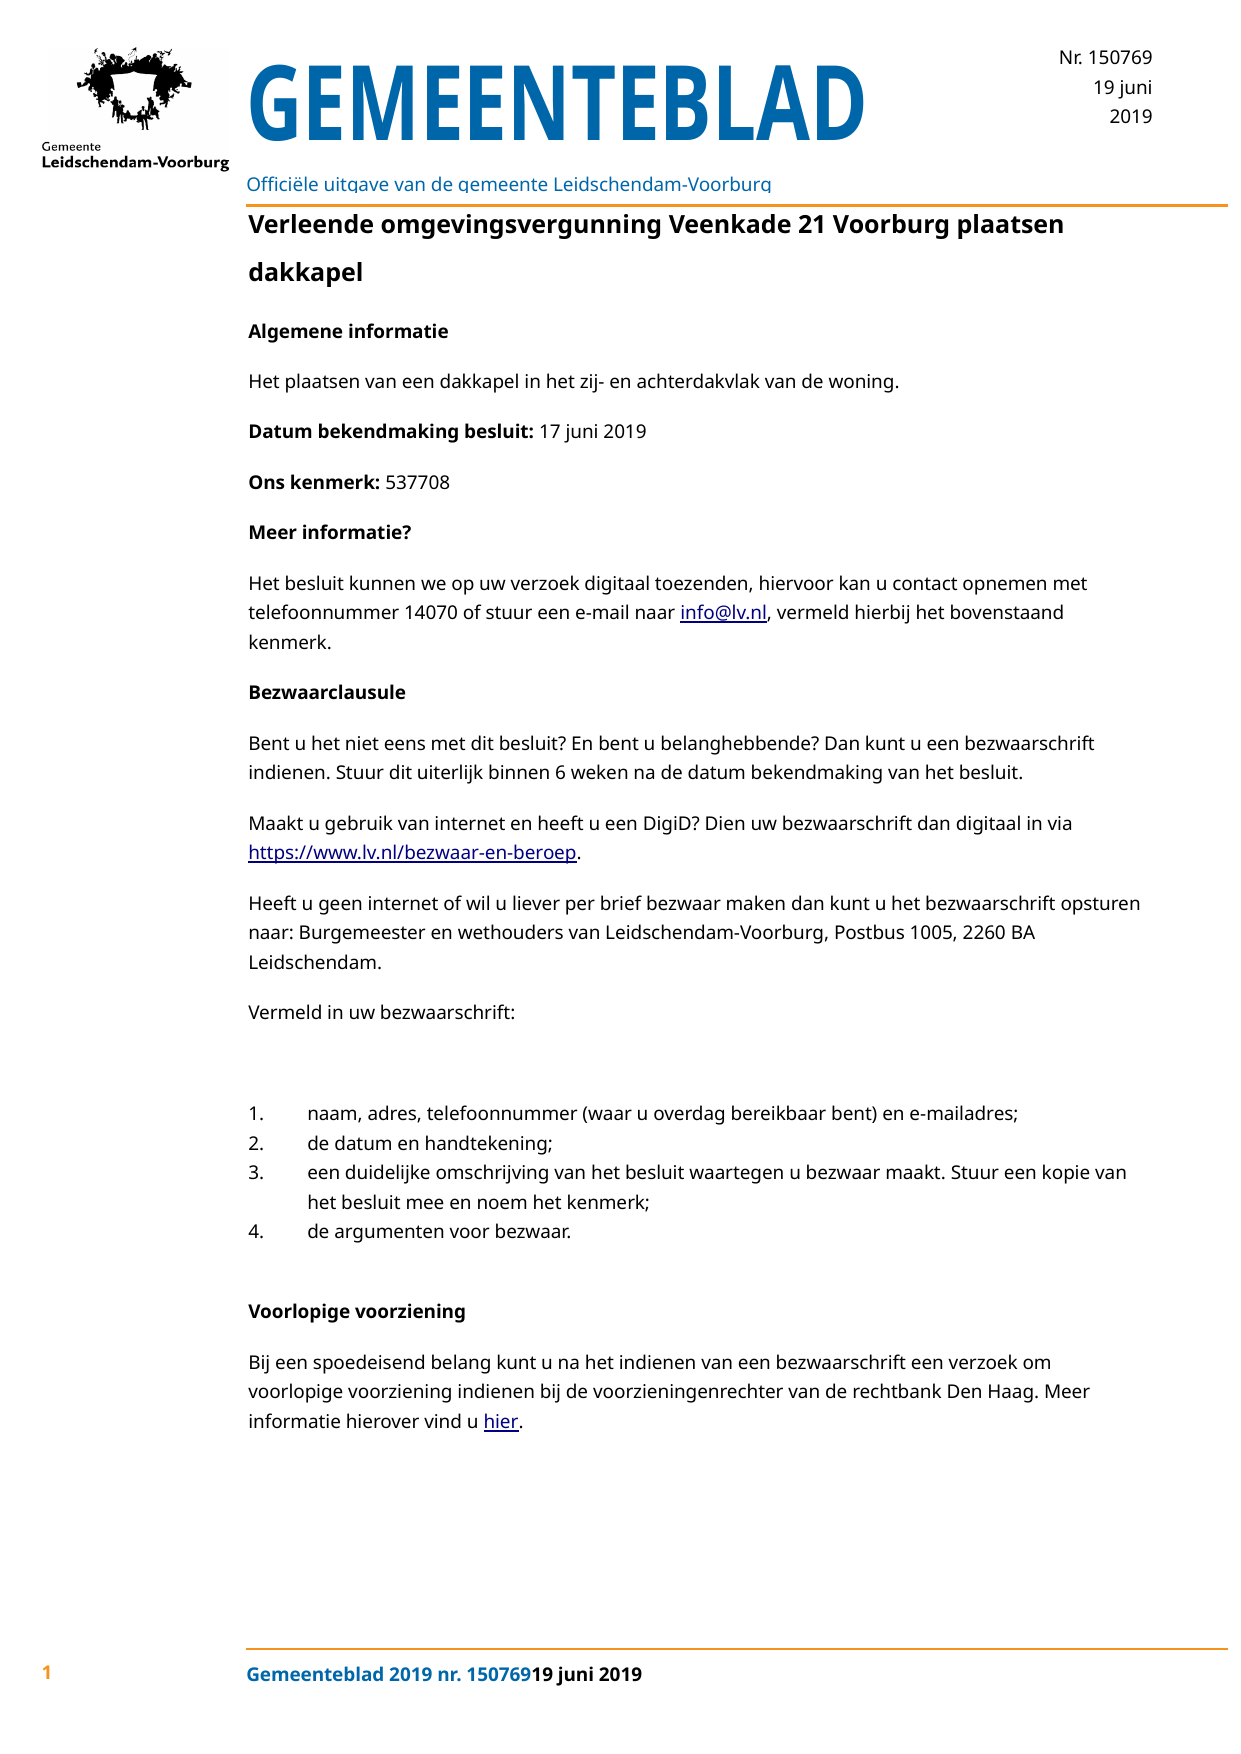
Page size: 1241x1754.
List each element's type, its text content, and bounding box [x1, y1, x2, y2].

list de argumenten voor bezwaar. [248, 1219, 1152, 1244]
text Bent u het niet eens met dit besluit? En bent u belanghebbende? Dan kunt u een bezwaarschrift indienen. Stuur dit uiterlijk binnen 6 weken na de datum bekendmaking van het besluit. [248, 730, 1152, 785]
text Bij een spoedeisend belang kunt u na het indienen van een bezwaarschrift een verzoek om voorlopige voorziening indienen bij de voorzieningenrechter van de rechtbank Den Haag. Meer informatie hierover vind u hier. [248, 1349, 1152, 1434]
text Het plaatsen van een dakkapel in het zij- en achterdakvlak van de woning. [248, 368, 1152, 394]
text Het besluit kunnen we op uw verzoek digitaal toezenden, hiervoor kan u contact opnemen met telefoonnummer 14070 of stuur een e-mail naar info@lv.nl, vermeld hierbij het bovenstaand kenmerk. [248, 570, 1152, 655]
picture [41, 47, 231, 172]
text Heeft u geen internet of wil u liever per brief bezwaar maken dan kunt u het bezwaarschrift opsturen naar: Burgemeester en wethouders van Leidschendam-Voorburg, Postbus 1005, 2260 BA Leidschendam. [248, 890, 1152, 975]
text Meer informatie? [248, 519, 1152, 545]
text Datum bekendmaking besluit: 17 juni 2019 [248, 419, 1152, 444]
text Vermeld in uw bezwaarschrift: [248, 999, 1152, 1025]
text Bezwaarclausule [248, 679, 1152, 705]
text Algemene informatie [248, 318, 1152, 344]
text Maakt u gebruik van internet en heeft u een DigiD? Dien uw bezwaarschrift dan digitaal in via https://www.lv.nl/bezwaar-en-beroep. [248, 810, 1152, 865]
text Verleende omgevingsvergunning Veenkade 21 Voorburg plaatsen dakkapel [248, 207, 1152, 288]
list de datum en handtekening; [248, 1130, 1152, 1156]
text Voorlopige voorziening [248, 1299, 1152, 1324]
list naam, adres, telefoonnummer (waar u overdag bereikbaar bent) en e-mailadres; [248, 1100, 1152, 1126]
list een duidelijke omschrijving van het besluit waartegen u bezwaar maakt. Stuur een kopie van het besluit mee en noem het kenmerk; [248, 1159, 1152, 1215]
text Ons kenmerk: 537708 [248, 469, 1152, 495]
